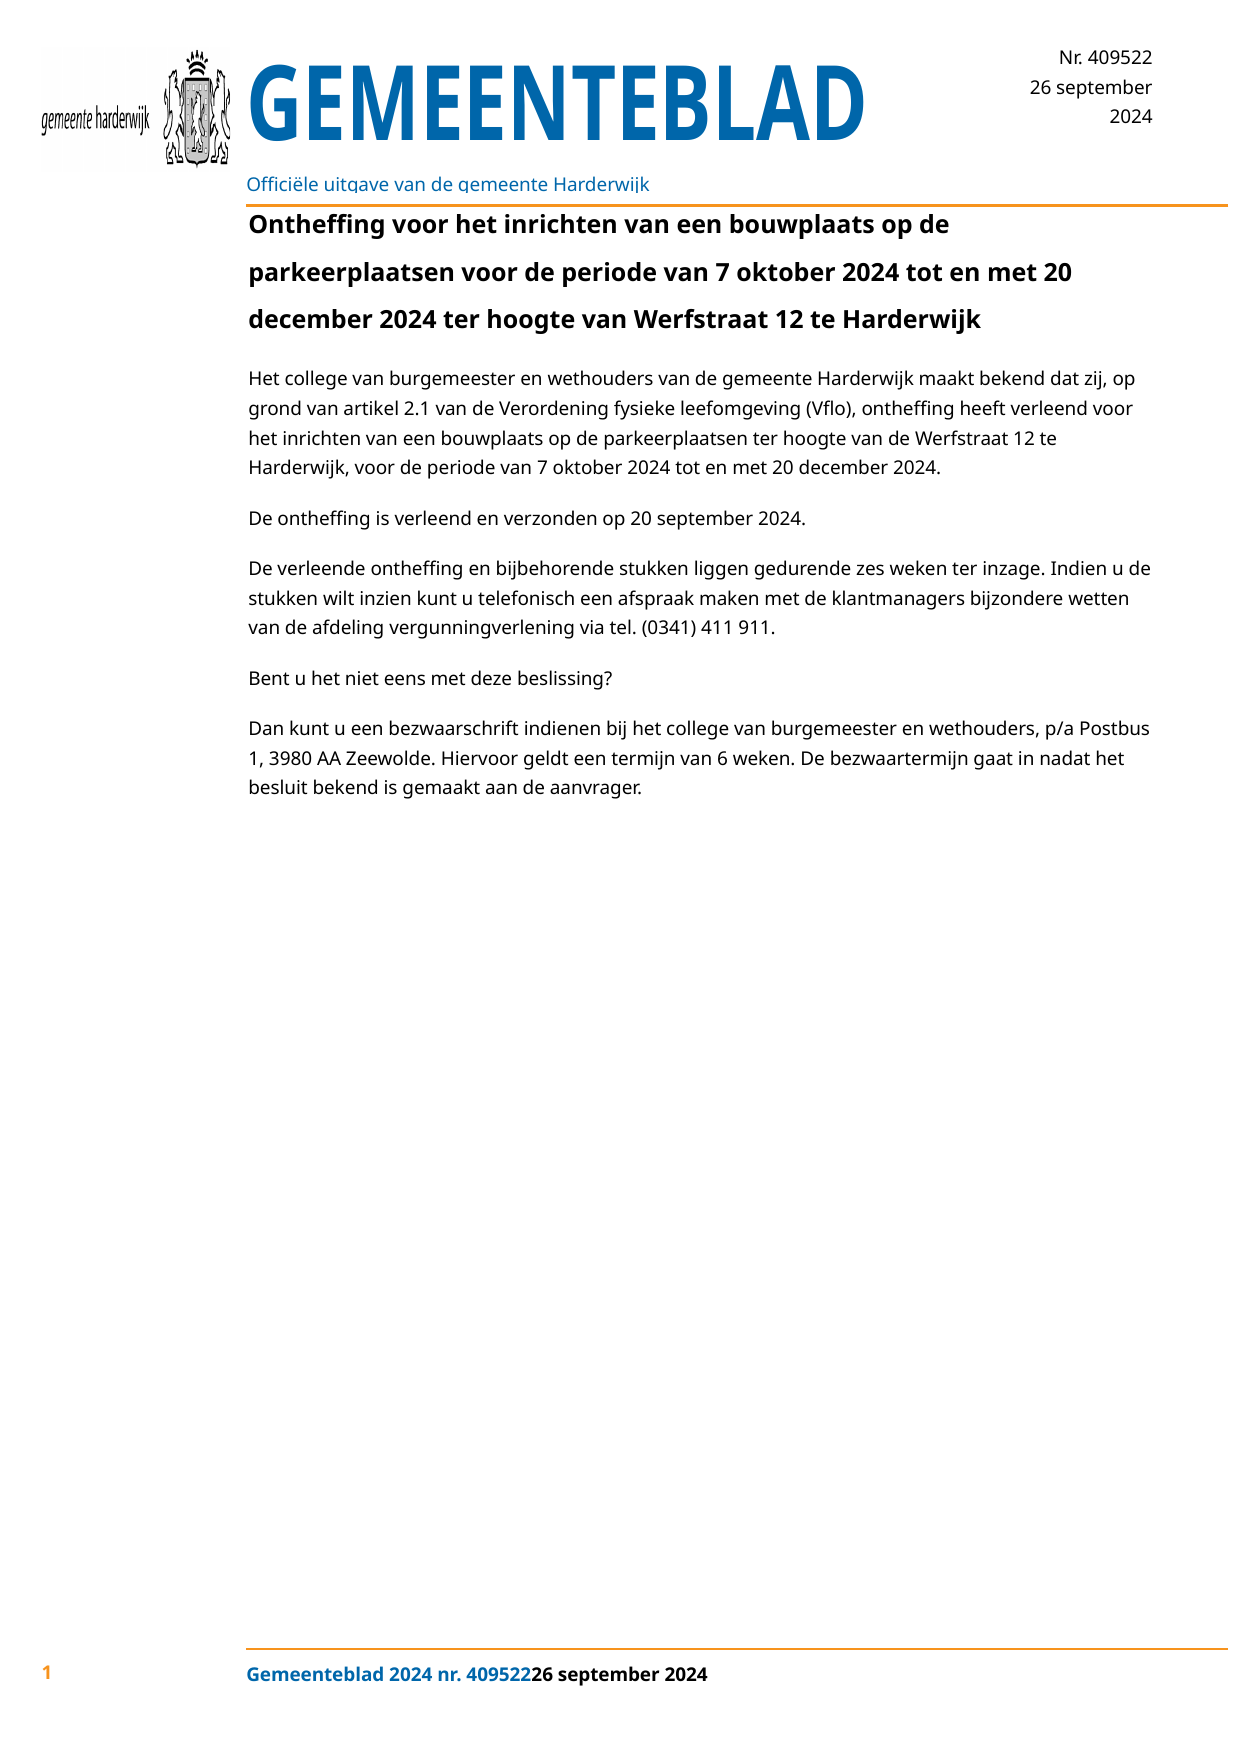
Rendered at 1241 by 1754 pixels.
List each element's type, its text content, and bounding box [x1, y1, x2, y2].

text Het college van burgemeester en wethouders van de gemeente Harderwijk maakt bekend dat zij, op grond van artikel 2.1 van de Verordening fysieke leefomgeving (Vflo), ontheffing heeft verleend voor het inrichten van een bouwplaats op de parkeerplaatsen ter hoogte van de Werfstraat 12 te Harderwijk, voor de periode van 7 oktober 2024 tot en met 20 december 2024. [248, 366, 1152, 480]
text De verleende ontheffing en bijbehorende stukken liggen gedurende zes weken ter inzage. Indien u de stukken wilt inzien kunt u telefonisch een afspraak maken met de klantmanagers bijzondere wetten van de afdeling vergunningverlening via tel. (0341) 411 911. [248, 555, 1152, 640]
picture [41, 47, 231, 172]
text De ontheffing is verleend en verzonden op 20 september 2024. [248, 505, 1152, 530]
text Bent u het niet eens met deze beslissing? [248, 665, 1152, 690]
text Ontheffing voor het inrichten van een bouwplaats op de parkeerplaatsen voor de periode van 7 oktober 2024 tot en met 20 december 2024 ter hoogte van Werfstraat 12 te Harderwijk [248, 207, 1152, 336]
text Dan kunt u een bezwaarschrift indienen bij het college van burgemeester en wethouders, p/a Postbus 1, 3980 AA Zeewolde. Hiervoor geldt een termijn van 6 weken. De bezwaartermijn gaat in nadat het besluit bekend is gemaakt aan de aanvrager. [248, 715, 1152, 800]
